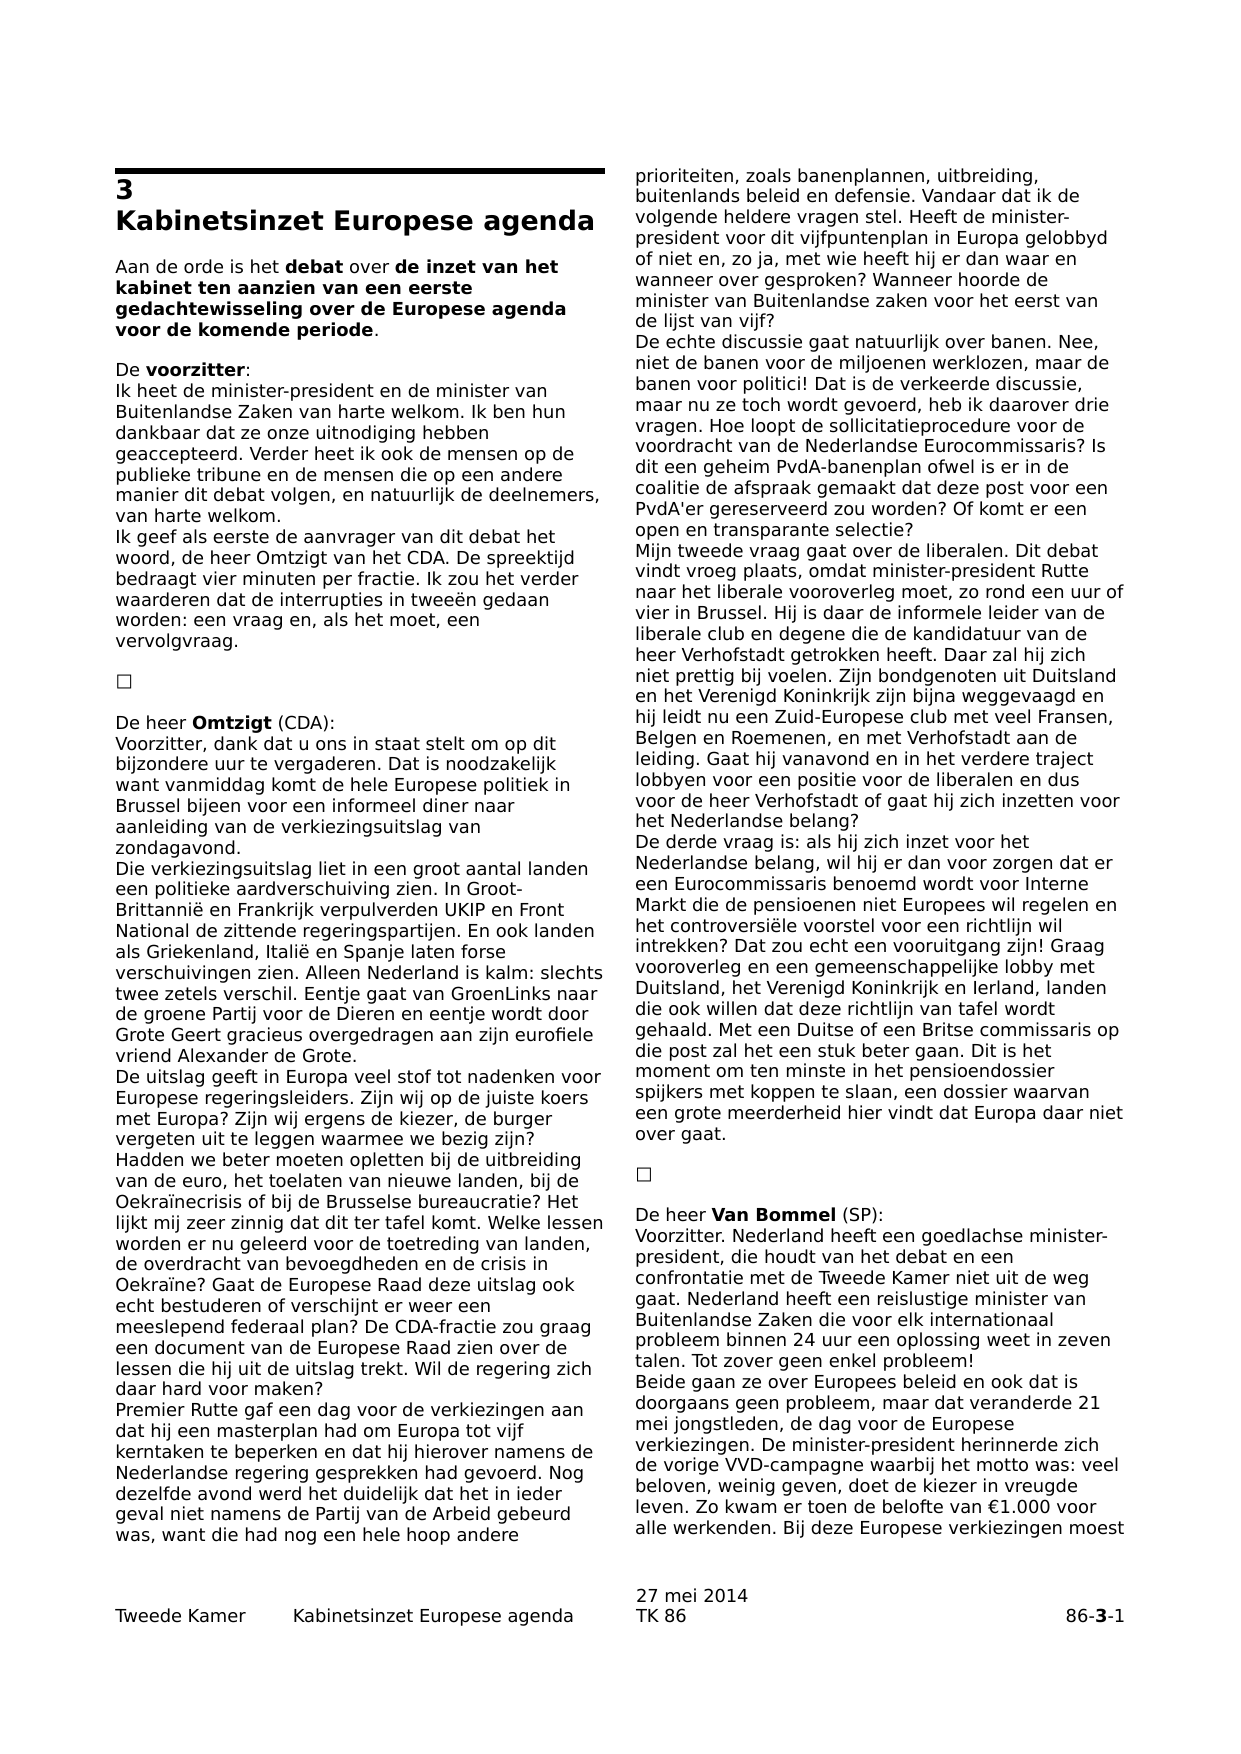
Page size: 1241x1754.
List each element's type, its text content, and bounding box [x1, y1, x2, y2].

text Ik heet de minister-president en de minister van Buitenlandse Zaken van harte welkom. Ik ben hun dankbaar dat ze onze uitnodiging hebben geaccepteerd. Verder heet ik ook de mensen op de publieke tribune en de mensen die op een andere manier dit debat volgen, en natuurlijk de deelnemers, van harte welkom. [115, 381, 605, 527]
text Die verkiezingsuitslag liet in een groot aantal landen een politieke aardverschuiving zien. In Groot-Brittannië en Frankrijk verpulverden UKIP en Front National de zittende regeringspartijen. En ook landen als Griekenland, Italië en Spanje laten forse verschuivingen zien. Alleen Nederland is kalm: slechts twee zetels verschil. Eentje gaat van GroenLinks naar de groene Partij voor de Dieren en eentje wordt door Grote Geert gracieus overgedragen aan zijn eurofiele vriend Alexander de Grote. [115, 858, 605, 1067]
text Aan de orde is het debat over de inzet van het kabinet ten aanzien van een eerste gedachtewisseling over de Europese agenda voor de komende periode. [115, 257, 605, 340]
text Ik geef als eerste de aanvrager van dit debat het woord, de heer Omtzigt van het CDA. De spreektijd bedraagt vier minuten per fractie. Ik zou het verder waarderen dat de interrupties in tweeën gedaan worden: een vraag en, als het moet, een vervolgvraag. [115, 527, 605, 652]
title 3 Kabinetsinzet Europese agenda [115, 174, 605, 237]
text De uitslag geeft in Europa veel stof tot nadenken voor Europese regeringsleiders. Zijn wij op de juiste koers met Europa? Zijn wij ergens de kiezer, de burger vergeten uit te leggen waarmee we bezig zijn? Hadden we beter moeten opletten bij de uitbreiding van de euro, het toelaten van nieuwe landen, bij de Oekraïnecrisis of bij de Brusselse bureaucratie? Het lijkt mij zeer zinnig dat dit ter tafel komt. Welke lessen worden er nu geleerd voor de toetreding van landen, de overdracht van bevoegdheden en de crisis in Oekraïne? Gaat de Europese Raad deze uitslag ook echt bestuderen of verschijnt er weer een meeslepend federaal plan? De CDA-fractie zou graag een document van de Europese Raad zien over de lessen die hij uit de uitslag trekt. Wil de regering zich daar hard voor maken? [115, 1067, 605, 1400]
text Premier Rutte gaf een dag voor de verkiezingen aan dat hij een masterplan had om Europa tot vijf kerntaken te beperken en dat hij hierover namens de Nederlandse regering gesprekken had gevoerd. Nog dezelfde avond werd het duidelijk dat het in ieder geval niet namens de Partij van de Arbeid gebeurd was, want die had nog een hele hoop andere [115, 1400, 605, 1546]
text De heer Omtzigt (CDA): [115, 712, 605, 733]
text De heer Van Bommel (SP): [635, 1205, 1125, 1226]
text De echte discussie gaat natuurlijk over banen. Nee, niet de banen voor de miljoenen werklozen, maar de banen voor politici! Dat is de verkeerde discussie, maar nu ze toch wordt gevoerd, heb ik daarover drie vragen. Hoe loopt de sollicitatieprocedure voor de voordracht van de Nederlandse Eurocommissaris? Is dit een geheim PvdA-banenplan ofwel is er in de coalitie de afspraak gemaakt dat deze post voor een PvdA'er gereserveerd zou worden? Of komt er een open en transparante selectie? [635, 332, 1125, 540]
text ⬜ [635, 1164, 1125, 1185]
text Voorzitter. Nederland heeft een goedlachse minister-president, die houdt van het debat en een confrontatie met de Tweede Kamer niet uit de weg gaat. Nederland heeft een reislustige minister van Buitenlandse Zaken die voor elk internationaal probleem binnen 24 uur een oplossing weet in zeven talen. Tot zover geen enkel probleem! [635, 1226, 1125, 1372]
text De voorzitter: [115, 360, 605, 381]
text prioriteiten, zoals banenplannen, uitbreiding, buitenlands beleid en defensie. Vandaar dat ik de volgende heldere vragen stel. Heeft de minister-president voor dit vijfpuntenplan in Europa gelobbyd of niet en, zo ja, met wie heeft hij er dan waar en wanneer over gesproken? Wanneer hoorde de minister van Buitenlandse zaken voor het eerst van de lijst van vijf? [635, 165, 1125, 332]
text Mijn tweede vraag gaat over de liberalen. Dit debat vindt vroeg plaats, omdat minister-president Rutte naar het liberale vooroverleg moet, zo rond een uur of vier in Brussel. Hij is daar de informele leider van de liberale club en degene die de kandidatuur van de heer Verhofstadt getrokken heeft. Daar zal hij zich niet prettig bij voelen. Zijn bondgenoten uit Duitsland en het Verenigd Koninkrijk zijn bijna weggevaagd en hij leidt nu een Zuid-Europese club met veel Fransen, Belgen en Roemenen, en met Verhofstadt aan de leiding. Gaat hij vanavond en in het verdere traject lobbyen voor een positie voor de liberalen en dus voor de heer Verhofstadt of gaat hij zich inzetten voor het Nederlandse belang? [635, 540, 1125, 832]
text De derde vraag is: als hij zich inzet voor het Nederlandse belang, wil hij er dan voor zorgen dat er een Eurocommissaris benoemd wordt voor Interne Markt die de pensioenen niet Europees wil regelen en het controversiële voorstel voor een richtlijn wil intrekken? Dat zou echt een vooruitgang zijn! Graag vooroverleg en een gemeenschappelijke lobby met Duitsland, het Verenigd Koninkrijk en Ierland, landen die ook willen dat deze richtlijn van tafel wordt gehaald. Met een Duitse of een Britse commissaris op die post zal het een stuk beter gaan. Dit is het moment om ten minste in het pensioendossier spijkers met koppen te slaan, een dossier waarvan een grote meerderheid hier vindt dat Europa daar niet over gaat. [635, 832, 1125, 1144]
text Beide gaan ze over Europees beleid en ook dat is doorgaans geen probleem, maar dat veranderde 21 mei jongstleden, de dag voor de Europese verkiezingen. De minister-president herinnerde zich de vorige VVD-campagne waarbij het motto was: veel beloven, weinig geven, doet de kiezer in vreugde leven. Zo kwam er toen de belofte van €1.000 voor alle werkenden. Bij deze Europese verkiezingen moest [635, 1372, 1125, 1538]
text Voorzitter, dank dat u ons in staat stelt om op dit bijzondere uur te vergaderen. Dat is noodzakelijk want vanmiddag komt de hele Europese politiek in Brussel bijeen voor een informeel diner naar aanleiding van de verkiezingsuitslag van zondagavond. [115, 733, 605, 858]
text ⬜ [115, 672, 605, 692]
